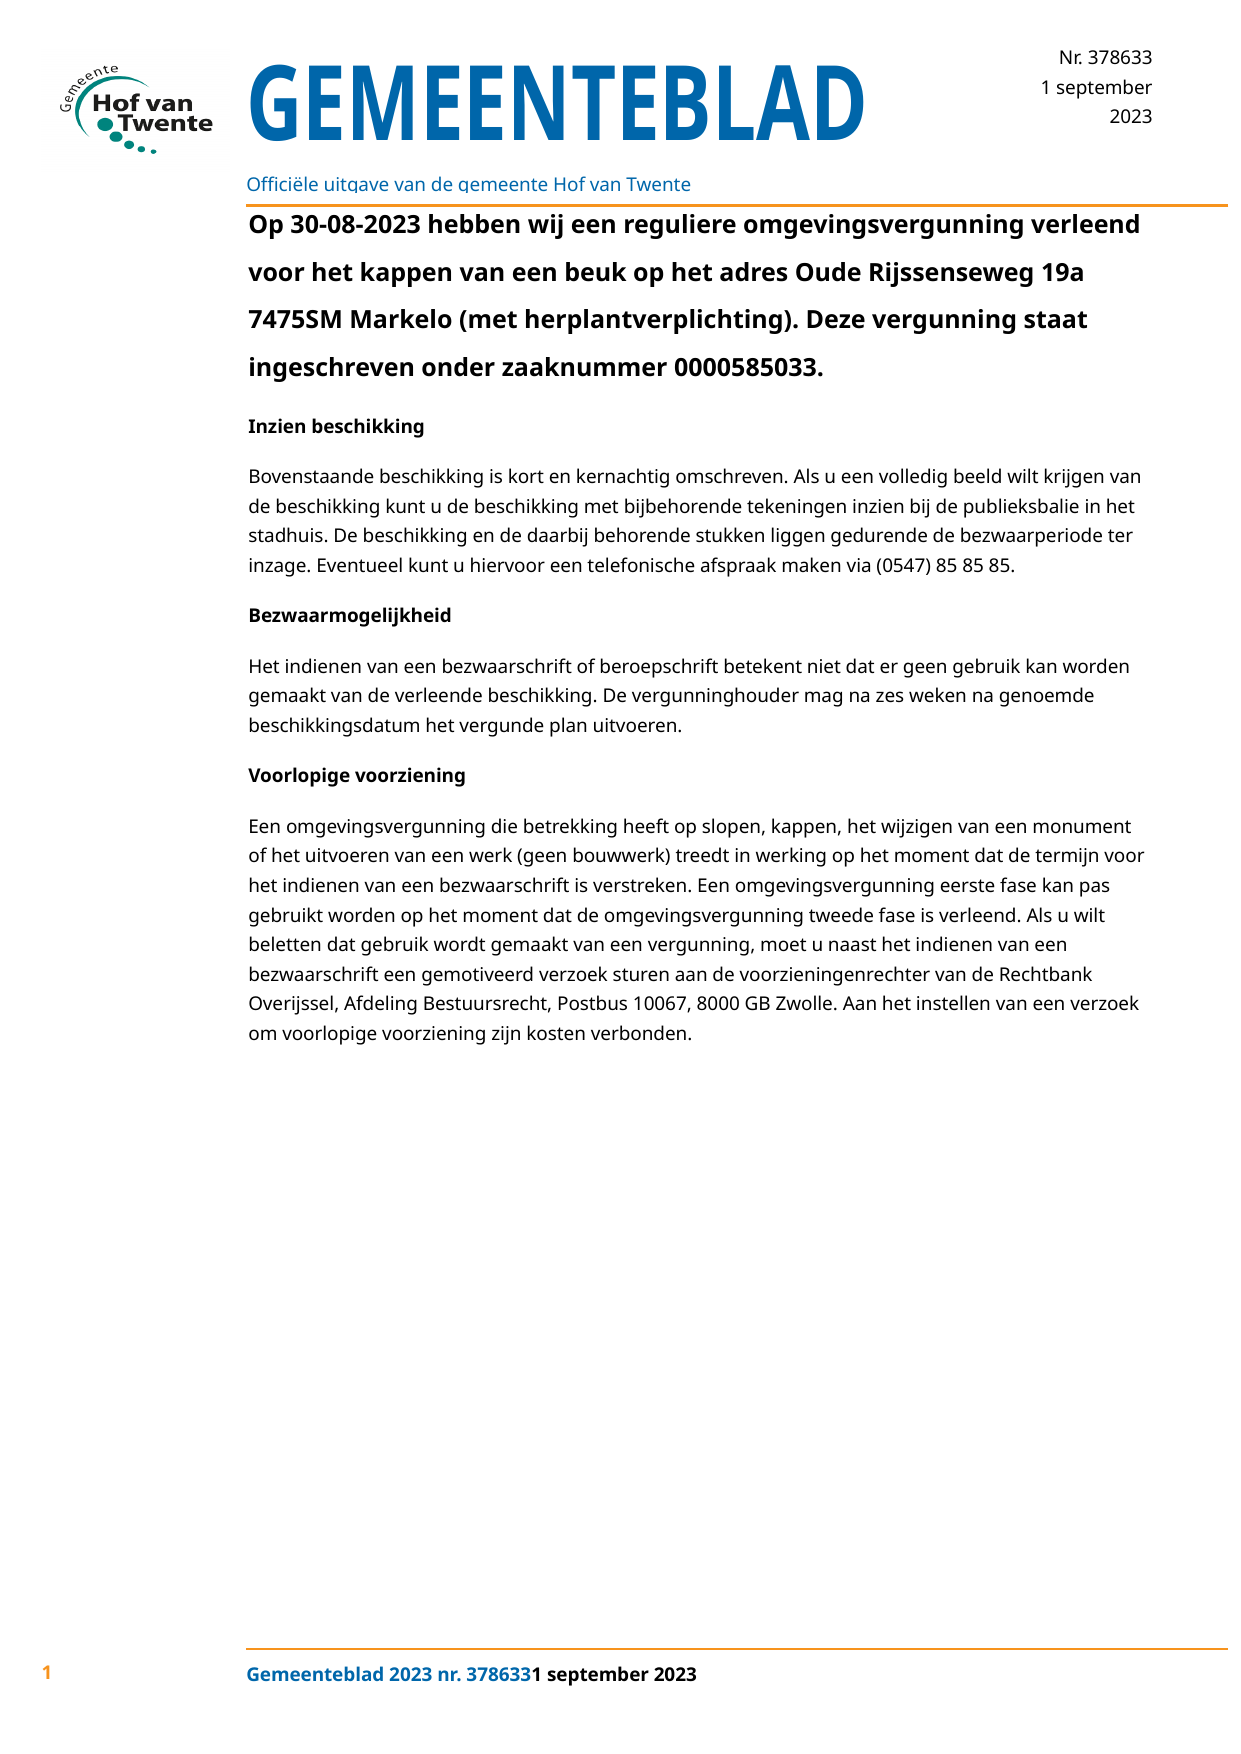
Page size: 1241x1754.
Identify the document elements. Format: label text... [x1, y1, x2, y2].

text Voorlopige voorziening [248, 763, 1152, 788]
text Inzien beschikking [248, 413, 1152, 439]
text Het indienen van een bezwaarschrift of beroepschrift betekent niet dat er geen gebruik kan worden gemaakt van de verleende beschikking. De vergunninghouder mag na zes weken na genoemde beschikkingsdatum het vergunde plan uitvoeren. [248, 653, 1152, 738]
text Een omgevingsvergunning die betrekking heeft op slopen, kappen, het wijzigen van een monument of het uitvoeren van een werk (geen bouwwerk) treedt in werking op het moment dat de termijn voor het indienen van een bezwaarschrift is verstreken. Een omgevingsvergunning eerste fase kan pas gebruikt worden op het moment dat de omgevingsvergunning tweede fase is verleend. Als u wilt beletten dat gebruik wordt gemaakt van een vergunning, moet u naast het indienen van een bezwaarschrift een gemotiveerd verzoek sturen aan de voorzieningenrechter van de Rechtbank Overijssel, Afdeling Bestuursrecht, Postbus 10067, 8000 GB Zwolle. Aan het instellen van een verzoek om voorlopige voorziening zijn kosten verbonden. [248, 813, 1152, 1046]
picture [41, 47, 231, 172]
text Bovenstaande beschikking is kort en kernachtig omschreven. Als u een volledig beeld wilt krijgen van de beschikking kunt u de beschikking met bijbehorende tekeningen inzien bij de publieksbalie in het stadhuis. De beschikking en de daarbij behorende stukken liggen gedurende de bezwaarperiode ter inzage. Eventueel kunt u hiervoor een telefonische afspraak maken via (0547) 85 85 85. [248, 463, 1152, 578]
text Op 30-08-2023 hebben wij een reguliere omgevingsvergunning verleend voor het kappen van een beuk op het adres Oude Rijssenseweg 19a 7475SM Markelo (met herplantverplichting). Deze vergunning staat ingeschreven onder zaaknummer 0000585033. [248, 207, 1152, 384]
text Bezwaarmogelijkheid [248, 603, 1152, 628]
